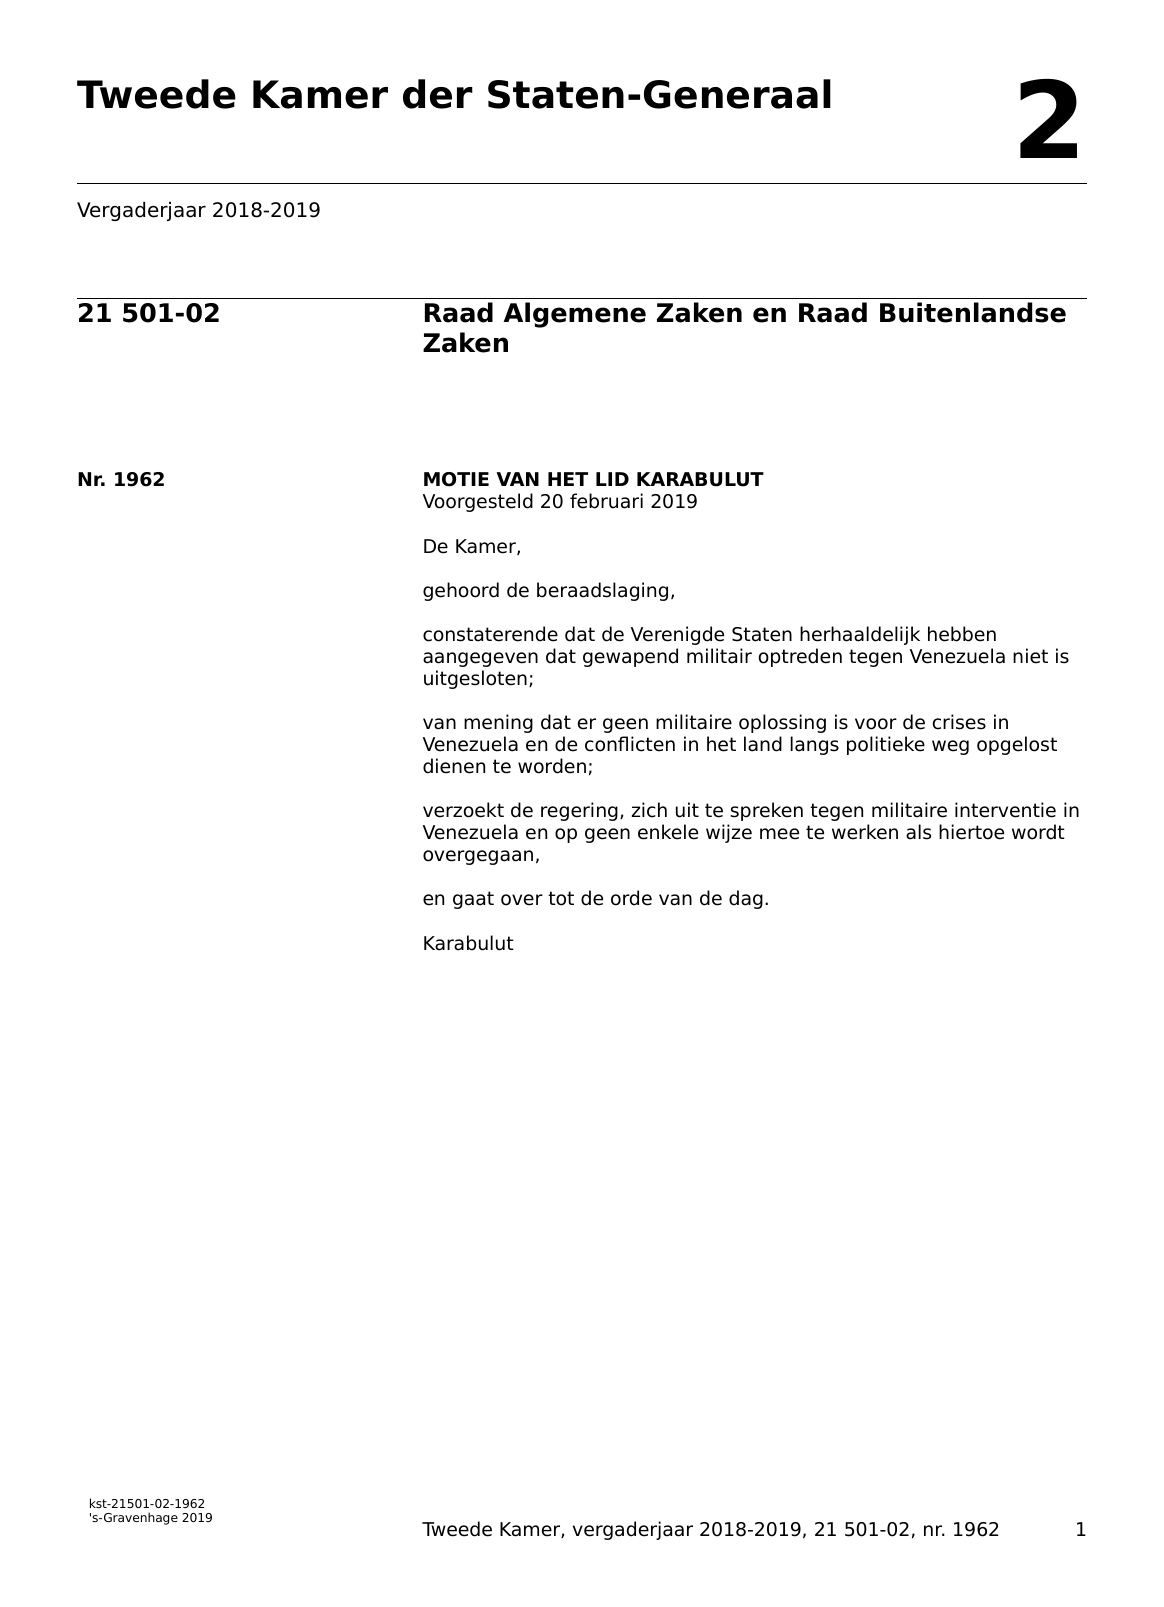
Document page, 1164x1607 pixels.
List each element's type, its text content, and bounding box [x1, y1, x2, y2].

subtitle 21 501-02 Raad Algemene Zaken en Raad Buitenlandse Zaken [77, 299, 1087, 358]
text Voorgesteld 20 februari 2019 [422, 491, 1087, 513]
text 's-Gravenhage 2019 [88, 1511, 323, 1525]
table_cell Vergaderjaar 2018-2019 [77, 184, 1087, 298]
text kst-21501-02-1962 [88, 1497, 323, 1511]
text van mening dat er geen militaire oplossing is voor de crises in Venezuela en de conflicten in het land langs politieke weg opgelost dienen te worden; [422, 712, 1087, 778]
text constaterende dat de Verenigde Staten herhaaldelijk hebben aangegeven dat gewapend militair optreden tegen Venezuela niet is uitgesloten; [422, 624, 1087, 690]
table_header Tweede Kamer der Staten-Generaal [77, 59, 886, 183]
subtitle Nr. 1962 MOTIE VAN HET LID KARABULUT [77, 469, 1087, 491]
text De Kamer, [422, 536, 1087, 557]
text en gaat over tot de orde van de dag. [422, 888, 1087, 910]
text verzoekt de regering, zich uit te spreken tegen militaire interventie in Venezuela en op geen enkele wijze mee te werken als hiertoe wordt overgegaan, [422, 800, 1087, 866]
text gehoord de beraadslaging, [422, 580, 1087, 602]
table_header 2 [886, 59, 1087, 183]
text Karabulut [422, 932, 1087, 954]
